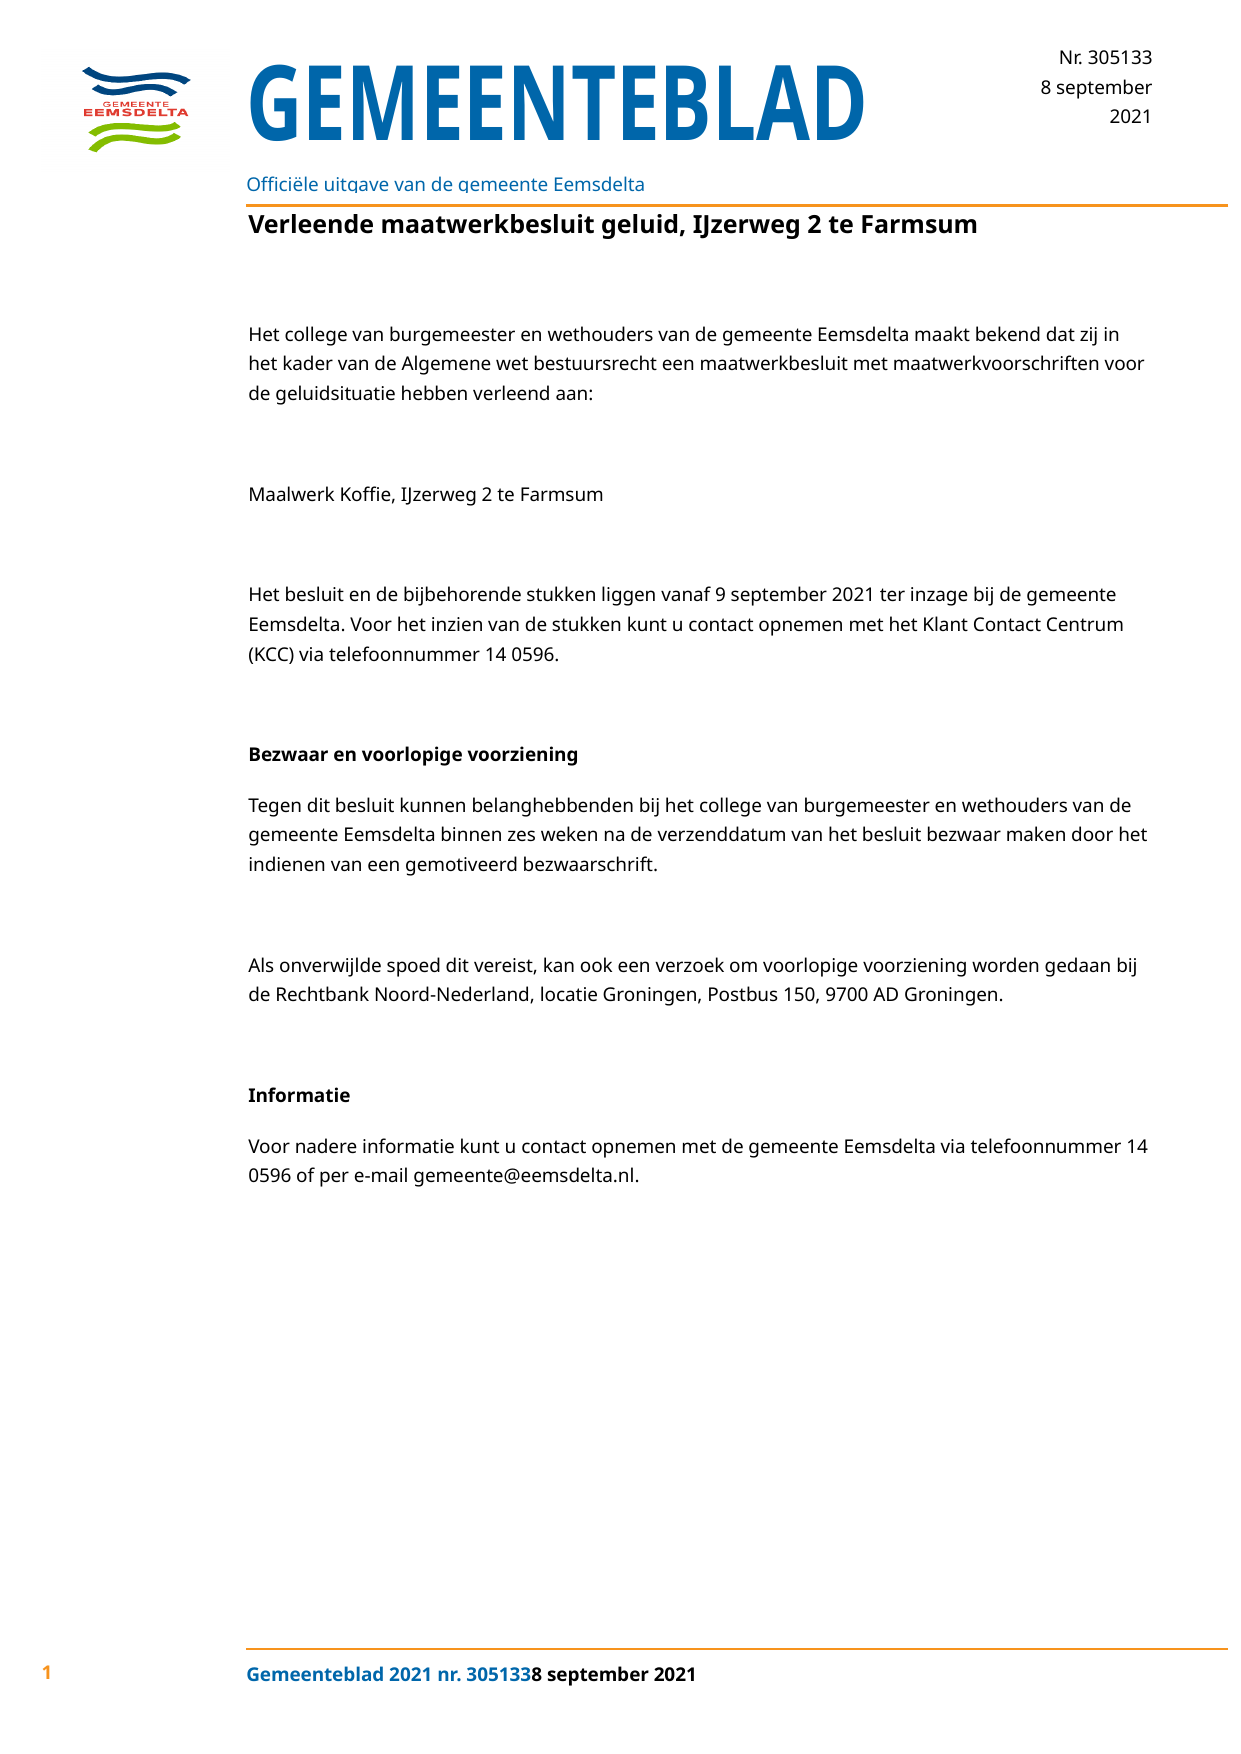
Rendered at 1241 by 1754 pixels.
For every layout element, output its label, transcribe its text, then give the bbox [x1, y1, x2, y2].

text Verleende maatwerkbesluit geluid, IJzerweg 2 te Farmsum [248, 207, 1152, 241]
picture [41, 47, 231, 172]
text Het college van burgemeester en wethouders van de gemeente Eemsdelta maakt bekend dat zij in het kader van de Algemene wet bestuursrecht een maatwerkbesluit met maatwerkvoorschriften voor de geluidsituatie hebben verleend aan: [248, 321, 1152, 406]
text Maalwerk Koffie, IJzerweg 2 te Farmsum [248, 481, 1152, 506]
text Het besluit en de bijbehorende stukken liggen vanaf 9 september 2021 ter inzage bij de gemeente Eemsdelta. Voor het inzien van de stukken kunt u contact opnemen met het Klant Contact Centrum (KCC) via telefoonnummer 14 0596. [248, 582, 1152, 666]
text Als onverwijlde spoed dit vereist, kan ook een verzoek om voorlopige voorziening worden gedaan bij de Rechtbank Noord-Nederland, locatie Groningen, Postbus 150, 9700 AD Groningen. [248, 952, 1152, 1007]
text Voor nadere informatie kunt u contact opnemen met de gemeente Eemsdelta via telefoonnummer 14 0596 of per e-mail gemeente@eemsdelta.nl. [248, 1133, 1152, 1188]
text Bezwaar en voorlopige voorziening [248, 742, 1152, 767]
text Informatie [248, 1082, 1152, 1108]
text Tegen dit besluit kunnen belanghebbenden bij het college van burgemeester en wethouders van de gemeente Eemsdelta binnen zes weken na de verzenddatum van het besluit bezwaar maken door het indienen van een gemotiveerd bezwaarschrift. [248, 792, 1152, 877]
